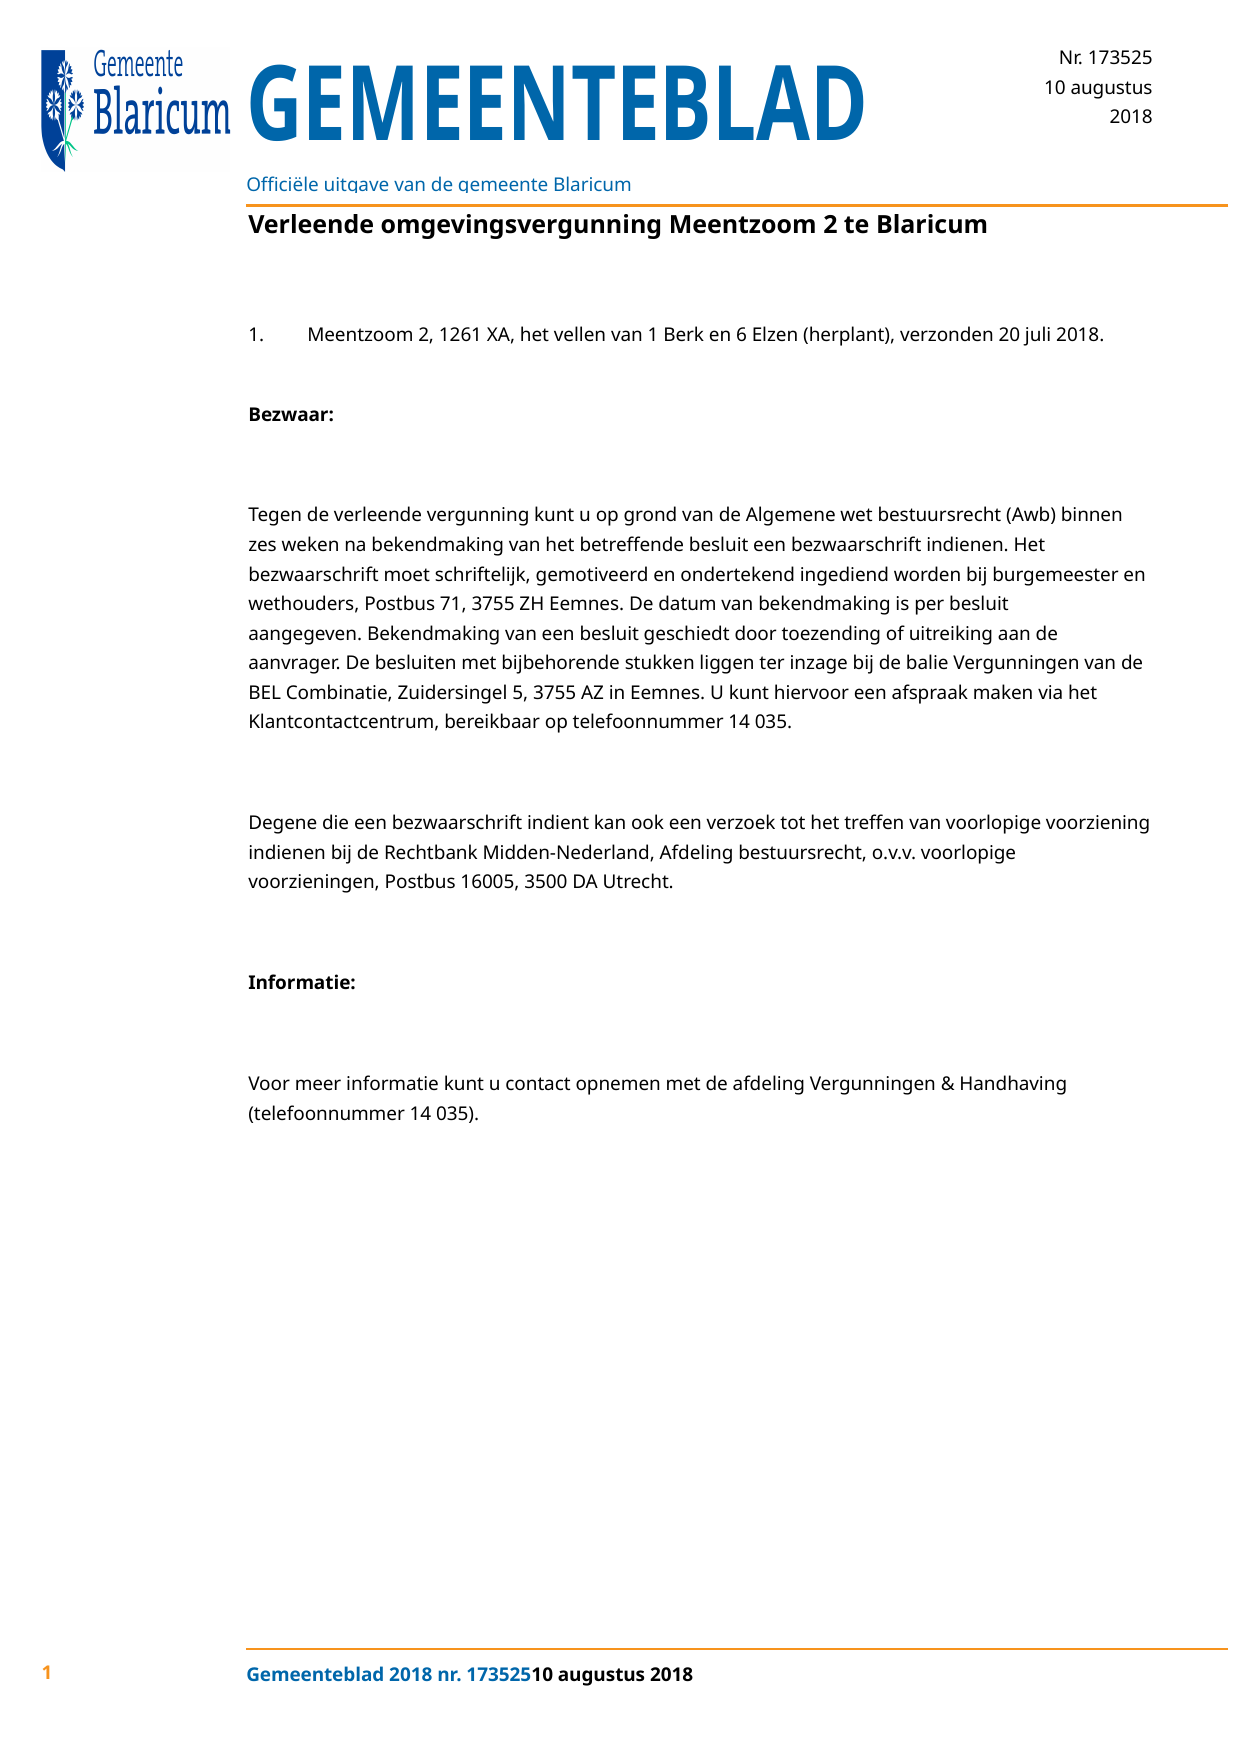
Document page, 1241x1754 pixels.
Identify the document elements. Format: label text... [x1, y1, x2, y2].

text Voor meer informatie kunt u contact opnemen met de afdeling Vergunningen & Handhaving (telefoonnummer 14 035). [248, 1070, 1152, 1126]
picture [41, 47, 231, 172]
text Degene die een bezwaarschrift indient kan ook een verzoek tot het treffen van voorlopige voorziening indienen bij de Rechtbank Midden-Nederland, Afdeling bestuursrecht, o.v.v. voorlopige voorzieningen, Postbus 16005, 3500 DA Utrecht. [248, 809, 1152, 894]
text Tegen de verleende vergunning kunt u op grond van de Algemene wet bestuursrecht (Awb) binnen zes weken na bekendmaking van het betreffende besluit een bezwaarschrift indienen. Het bezwaarschrift moet schriftelijk, gemotiveerd en ondertekend ingediend worden bij burgemeester en wethouders, Postbus 71, 3755 ZH Eemnes. De datum van bekendmaking is per besluit aangegeven. Bekendmaking van een besluit geschiedt door toezending of uitreiking aan de aanvrager. De besluiten met bijbehorende stukken liggen ter inzage bij de balie Vergunningen van de BEL Combinatie, Zuidersingel 5, 3755 AZ in Eemnes. U kunt hiervoor een afspraak maken via het Klantcontactcentrum, bereikbaar op telefoonnummer 14 035. [248, 502, 1152, 734]
text Informatie: [248, 969, 1152, 995]
text Bezwaar: [248, 401, 1152, 426]
list Meentzoom 2, 1261 XA, het vellen van 1 Berk en 6 Elzen (herplant), verzonden 20 juli 2018. [248, 321, 1152, 346]
text Verleende omgevingsvergunning Meentzoom 2 te Blaricum [248, 207, 1152, 241]
